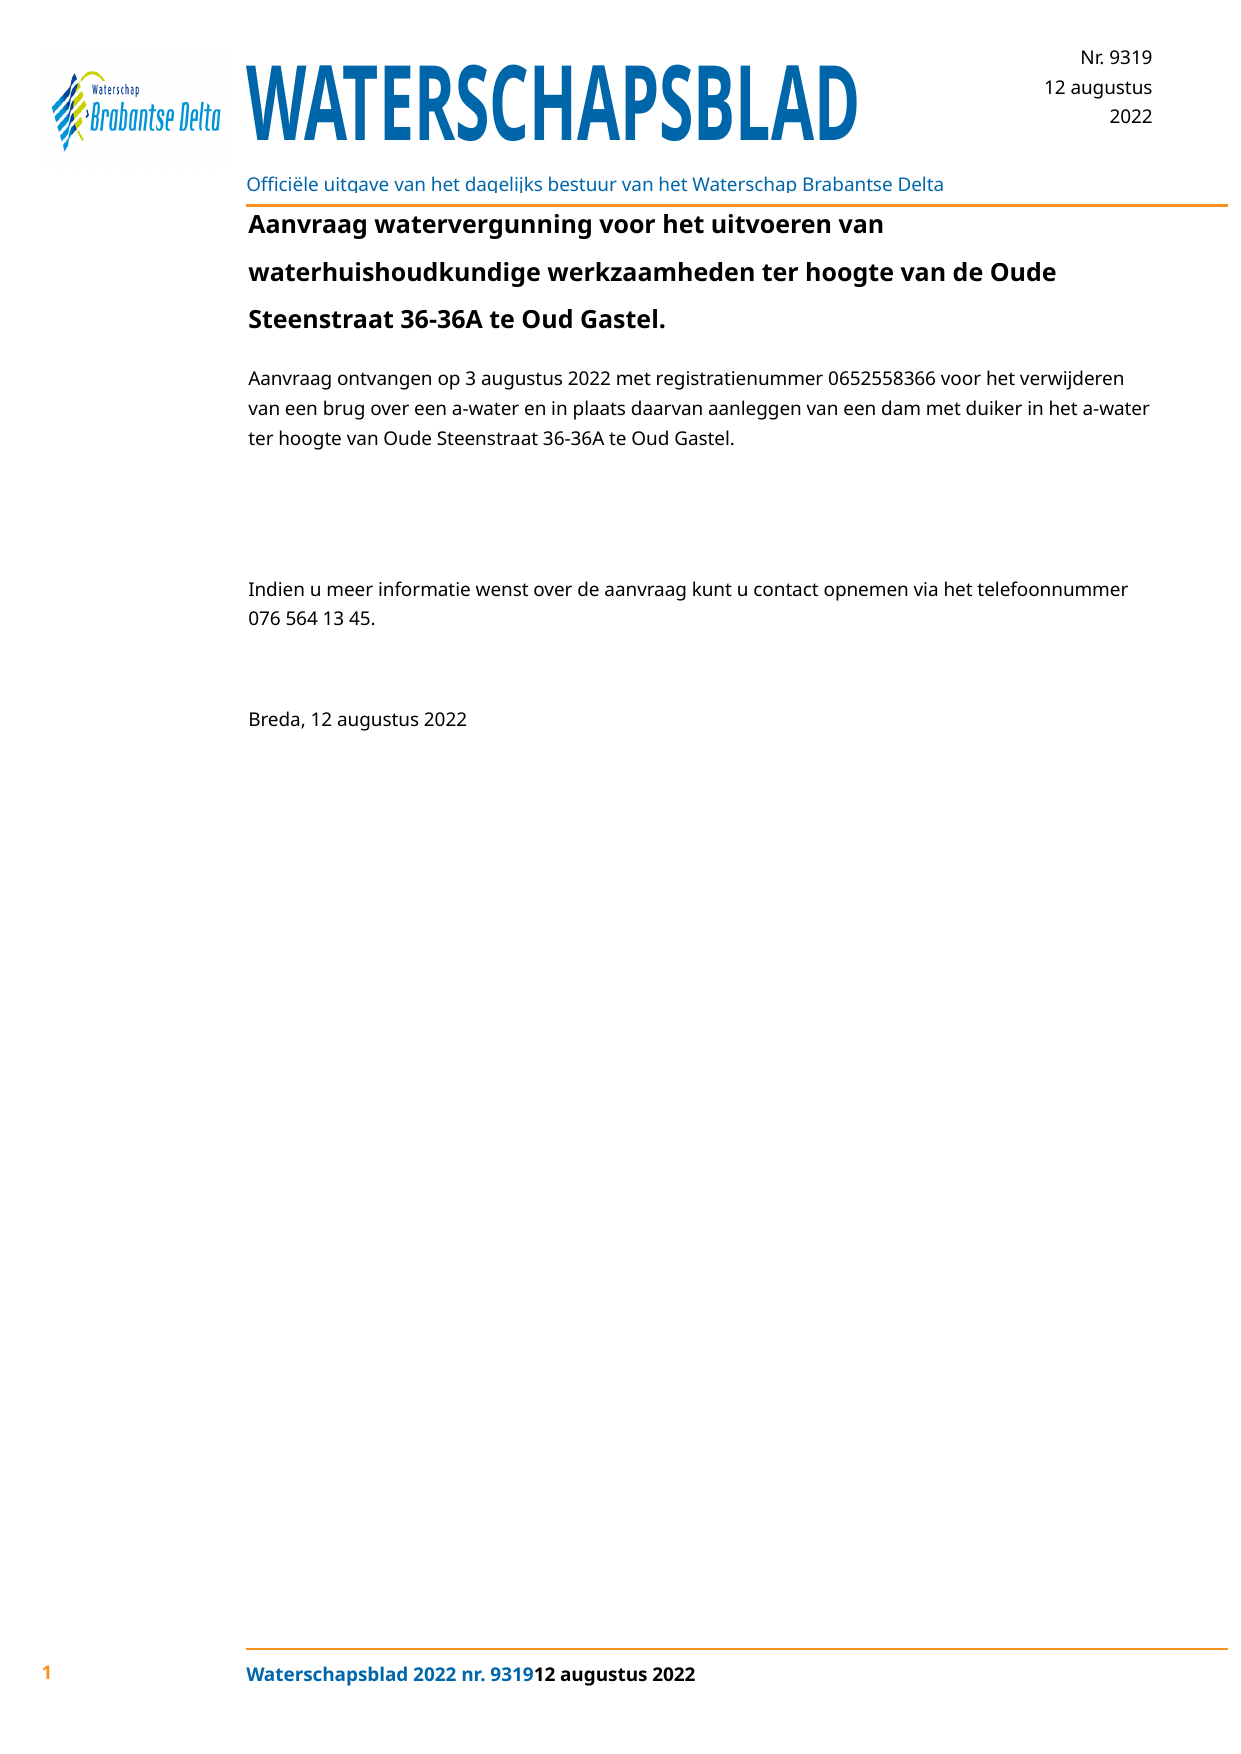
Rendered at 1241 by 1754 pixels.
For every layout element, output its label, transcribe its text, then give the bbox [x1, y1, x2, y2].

text Indien u meer informatie wenst over de aanvraag kunt u contact opnemen via het telefoonnummer 076 564 13 45. [248, 576, 1152, 631]
text Aanvraag watervergunning voor het uitvoeren van waterhuishoudkundige werkzaamheden ter hoogte van de Oude Steenstraat 36-36A te Oud Gastel. [248, 207, 1152, 336]
text Aanvraag ontvangen op 3 augustus 2022 met registratienummer 0652558366 voor het verwijderen van een brug over een a-water en in plaats daarvan aanleggen van een dam met duiker in het a-water ter hoogte van Oude Steenstraat 36-36A te Oud Gastel. [248, 366, 1152, 450]
picture [41, 47, 231, 172]
text Breda, 12 augustus 2022 [248, 706, 1152, 732]
